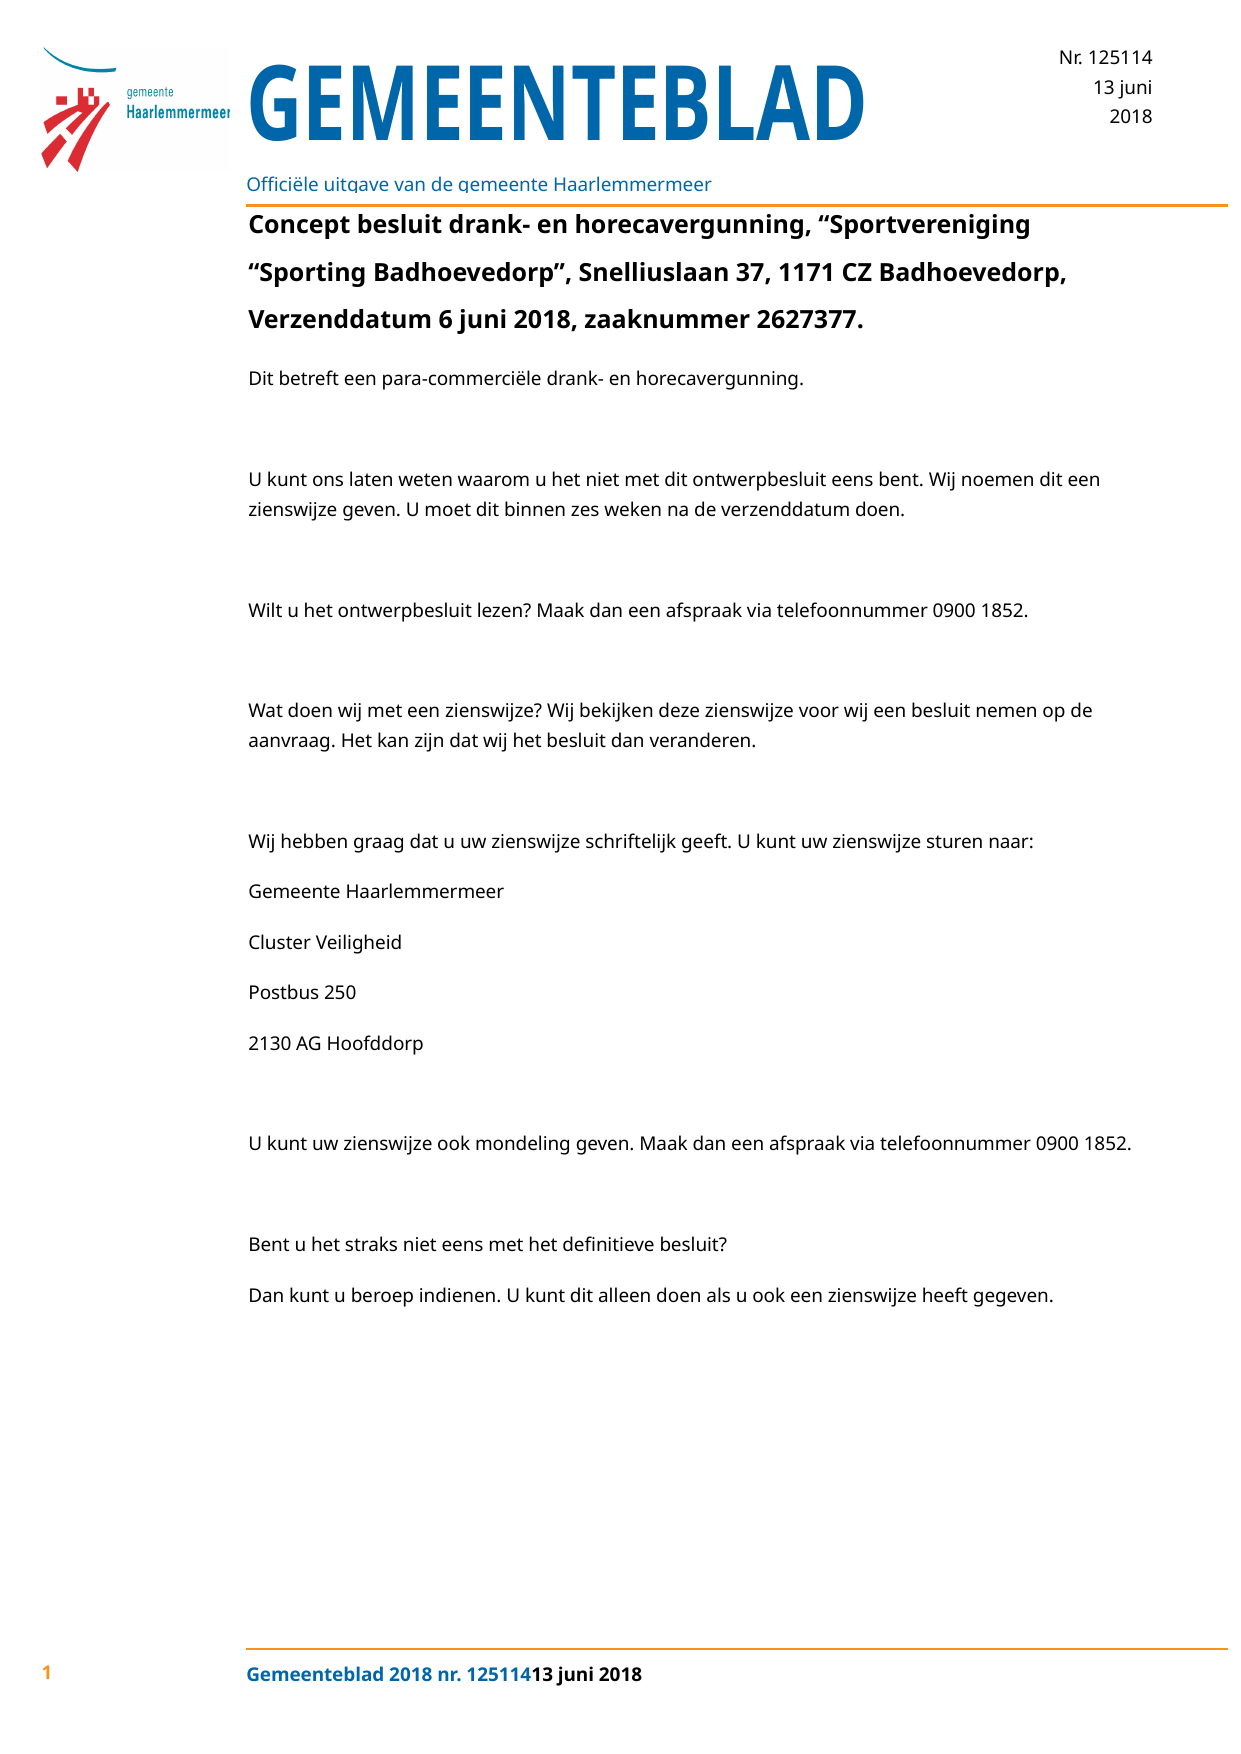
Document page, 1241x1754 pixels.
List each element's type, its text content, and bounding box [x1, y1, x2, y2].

text Postbus 250 [248, 979, 1152, 1005]
text Gemeente Haarlemmermeer [248, 878, 1152, 904]
text Dan kunt u beroep indienen. U kunt dit alleen doen als u ook een zienswijze heeft gegeven. [248, 1282, 1152, 1307]
text Bent u het straks niet eens met het definitieve besluit? [248, 1231, 1152, 1257]
text U kunt ons laten weten waarom u het niet met dit ontwerpbesluit eens bent. Wij noemen dit een zienswijze geven. U moet dit binnen zes weken na de verzenddatum doen. [248, 466, 1152, 522]
text 2130 AG Hoofddorp [248, 1030, 1152, 1055]
text Dit betreft een para-commerciële drank- en horecavergunning. [248, 366, 1152, 391]
text Cluster Veiligheid [248, 929, 1152, 954]
picture [41, 47, 231, 172]
text Wilt u het ontwerpbesluit lezen? Maak dan een afspraak via telefoonnummer 0900 1852. [248, 597, 1152, 622]
text U kunt uw zienswijze ook mondeling geven. Maak dan een afspraak via telefoonnummer 0900 1852. [248, 1131, 1152, 1156]
text Wij hebben graag dat u uw zienswijze schriftelijk geeft. U kunt uw zienswijze sturen naar: [248, 828, 1152, 854]
text Concept besluit drank- en horecavergunning, “Sportvereniging “Sporting Badhoevedorp”, Snelliuslaan 37, 1171 CZ Badhoevedorp, Verzenddatum 6 juni 2018, zaaknummer 2627377. [248, 207, 1152, 336]
text Wat doen wij met een zienswijze? Wij bekijken deze zienswijze voor wij een besluit nemen op de aanvraag. Het kan zijn dat wij het besluit dan veranderen. [248, 698, 1152, 753]
